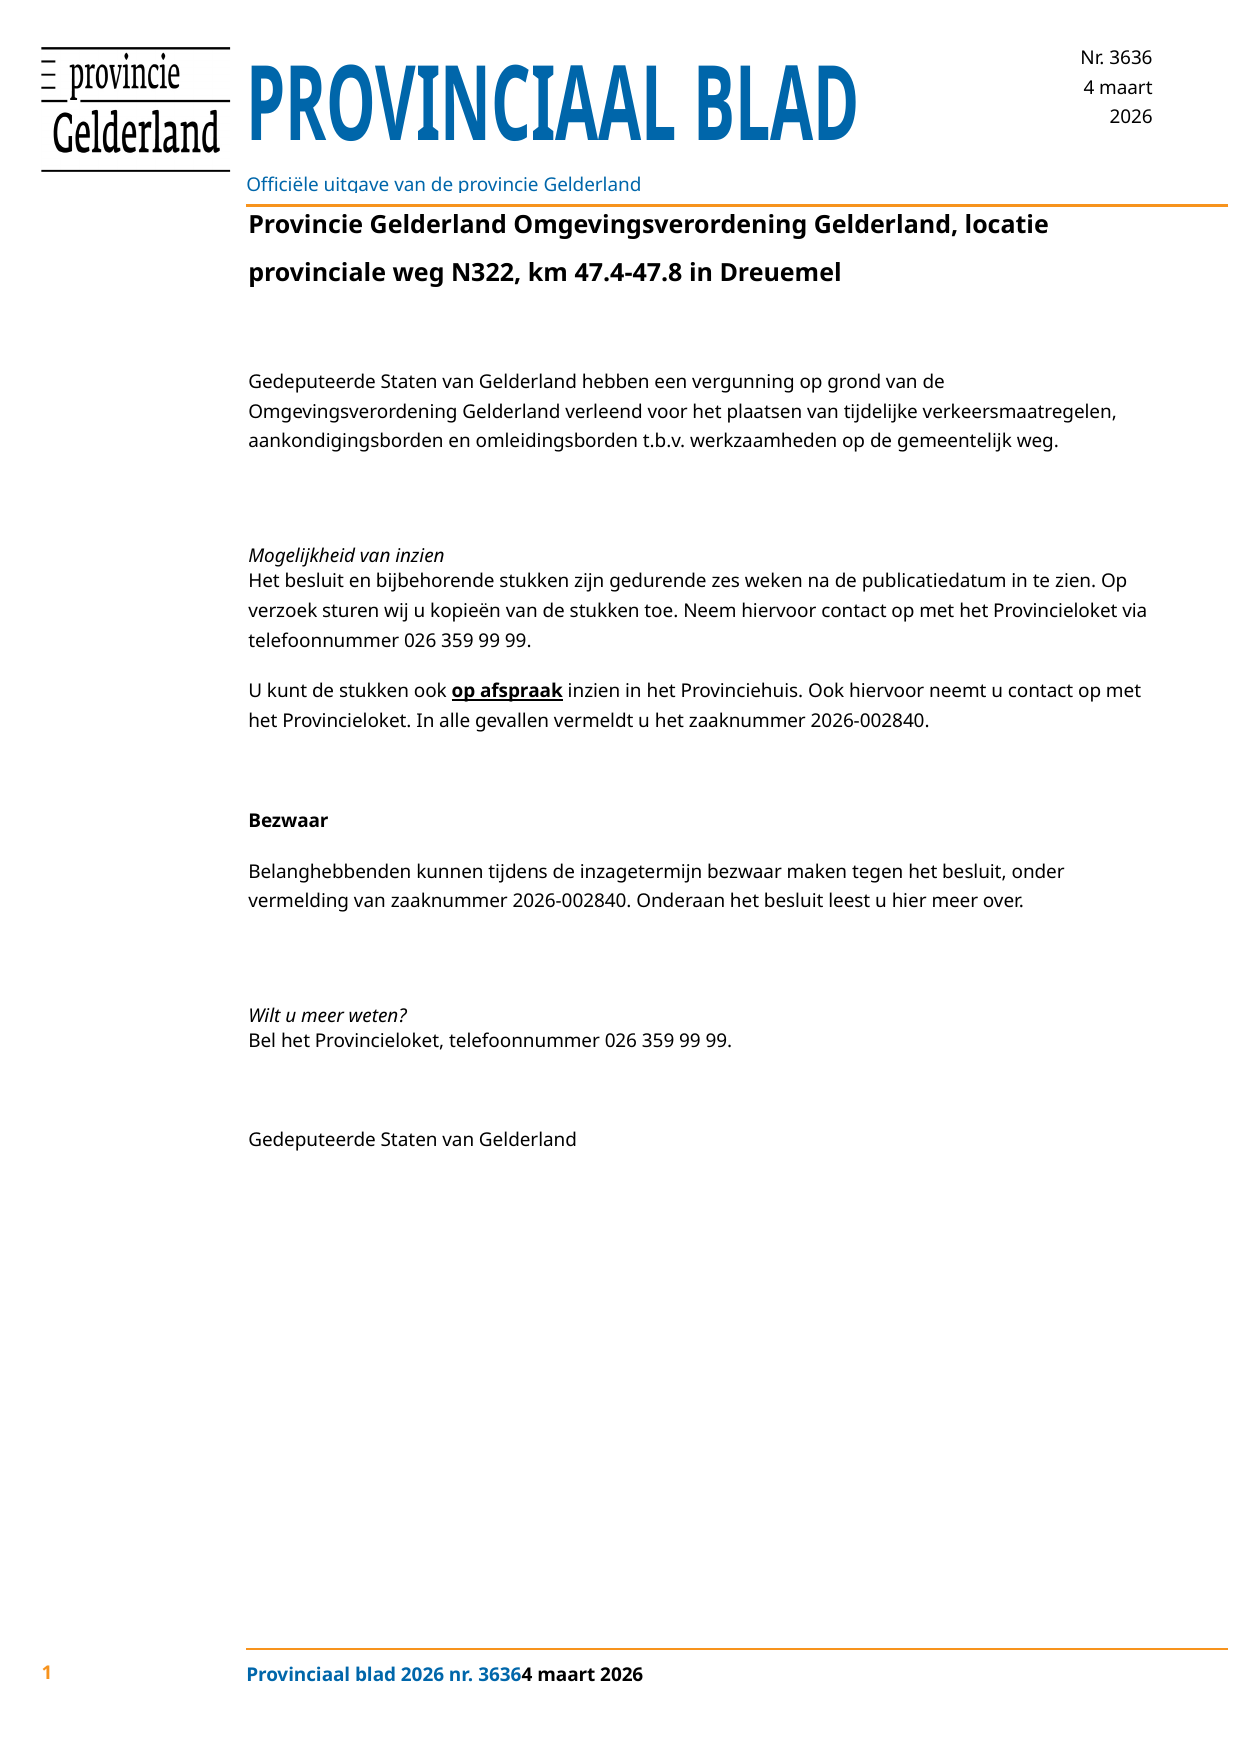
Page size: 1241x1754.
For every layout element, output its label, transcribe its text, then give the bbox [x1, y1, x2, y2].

text Gedeputeerde Staten van Gelderland [248, 1126, 1152, 1152]
text Mogelijkheid van inzien [248, 542, 1152, 568]
text Wilt u meer weten? [248, 1002, 1152, 1028]
picture [41, 47, 231, 172]
text U kunt de stukken ook op afspraak inzien in het Provinciehuis. Ook hiervoor neemt u contact op met het Provincieloket. In alle gevallen vermeldt u het zaaknummer 2026-002840. [248, 677, 1152, 732]
text Het besluit en bijbehorende stukken zijn gedurende zes weken na de publicatiedatum in te zien. Op verzoek sturen wij u kopieën van de stukken toe. Neem hiervoor contact op met het Provincieloket via telefoonnummer 026 359 99 99. [248, 568, 1152, 652]
text Gedeputeerde Staten van Gelderland hebben een vergunning op grond van de Omgevingsverordening Gelderland verleend voor het plaatsen van tijdelijke verkeersmaatregelen, aankondigingsborden en omleidingsborden t.b.v. werkzaamheden op de gemeentelijk weg. [248, 368, 1152, 453]
text Belanghebbenden kunnen tijdens de inzagetermijn bezwaar maken tegen het besluit, onder vermelding van zaaknummer 2026-002840. Onderaan het besluit leest u hier meer over. [248, 858, 1152, 913]
text Provincie Gelderland Omgevingsverordening Gelderland, locatie provinciale weg N322, km 47.4-47.8 in Dreuemel [248, 207, 1152, 288]
text Bezwaar [248, 808, 1152, 833]
text Bel het Provincieloket, telefoonnummer 026 359 99 99. [248, 1028, 1152, 1053]
